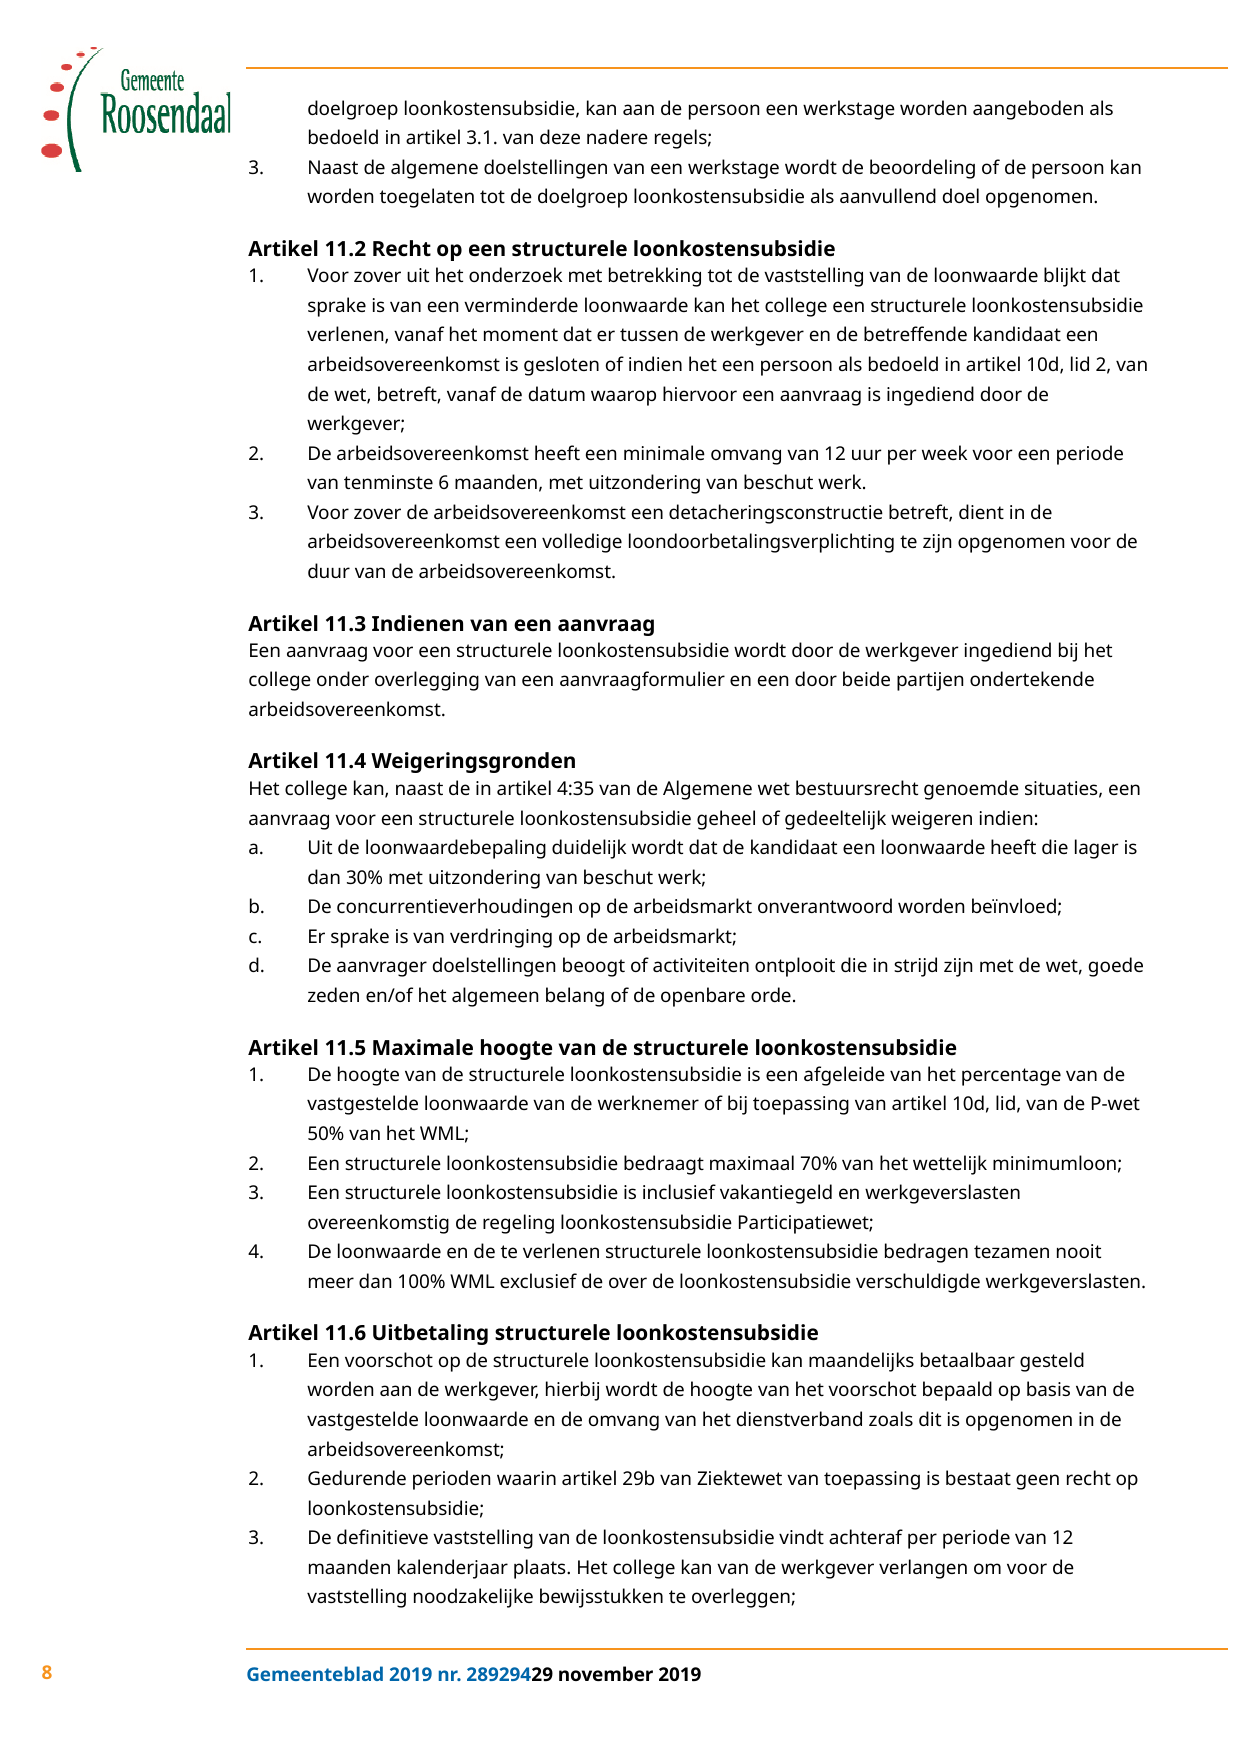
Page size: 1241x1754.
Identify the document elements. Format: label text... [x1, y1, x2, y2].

list Er sprake is van verdringing op de arbeidsmarkt; [248, 923, 1152, 949]
list De concurrentieverhoudingen op de arbeidsmarkt onverantwoord worden beïnvloed; [248, 893, 1152, 919]
list Een structurele loonkostensubsidie is inclusief vakantiegeld en werkgeverslasten overeenkomstig de regeling loonkostensubsidie Participatiewet; [248, 1179, 1152, 1235]
list Voor zover uit het onderzoek met betrekking tot de vaststelling van de loonwaarde blijkt dat sprake is van een verminderde loonwaarde kan het college een structurele loonkostensubsidie verlenen, vanaf het moment dat er tussen de werkgever en de betreffende kandidaat een arbeidsovereenkomst is gesloten of indien het een persoon als bedoeld in artikel 10d, lid 2, van de wet, betreft, vanaf de datum waarop hiervoor een aanvraag is ingediend door de werkgever; [248, 262, 1152, 436]
list Naast de algemene doelstellingen van een werkstage wordt de beoordeling of de persoon kan worden toegelaten tot de doelgroep loonkostensubsidie als aanvullend doel opgenomen. [248, 154, 1152, 209]
list Voor zover de arbeidsovereenkomst een detacheringsconstructie betreft, dient in de arbeidsovereenkomst een volledige loondoorbetalingsverplichting te zijn opgenomen voor de duur van de arbeidsovereenkomst. [248, 499, 1152, 584]
list De loonwaarde en de te verlenen structurele loonkostensubsidie bedragen tezamen nooit meer dan 100% WML exclusief de over de loonkostensubsidie verschuldigde werkgeverslasten. [248, 1238, 1152, 1294]
text Artikel 11.4 Weigeringsgronden [248, 747, 1152, 775]
text Het college kan, naast de in artikel 4:35 van de Algemene wet bestuursrecht genoemde situaties, een aanvraag voor een structurele loonkostensubsidie geheel of gedeeltelijk weigeren indien: [248, 775, 1152, 830]
list De definitieve vaststelling van de loonkostensubsidie vindt achteraf per periode van 12 maanden kalenderjaar plaats. Het college kan van de werkgever verlangen om voor de vaststelling noodzakelijke bewijsstukken te overleggen; [248, 1524, 1152, 1609]
list Een voorschot op de structurele loonkostensubsidie kan maandelijks betaalbaar gesteld worden aan de werkgever, hierbij wordt de hoogte van het voorschot bepaald op basis van de vastgestelde loonwaarde en de omvang van het dienstverband zoals dit is opgenomen in de arbeidsovereenkomst; [248, 1347, 1152, 1461]
list Uit de loonwaardebepaling duidelijk wordt dat de kandidaat een loonwaarde heeft die lager is dan 30% met uitzondering van beschut werk; [248, 834, 1152, 889]
text Artikel 11.6 Uitbetaling structurele loonkostensubsidie [248, 1318, 1152, 1347]
list De arbeidsovereenkomst heeft een minimale omvang van 12 uur per week voor een periode van tenminste 6 maanden, met uitzondering van beschut werk. [248, 440, 1152, 495]
list Een structurele loonkostensubsidie bedraagt maximaal 70% van het wettelijk minimumloon; [248, 1150, 1152, 1176]
list De aanvrager doelstellingen beoogt of activiteiten ontplooit die in strijd zijn met de wet, goede zeden en/of het algemeen belang of de openbare orde. [248, 953, 1152, 1008]
text Artikel 11.2 Recht op een structurele loonkostensubsidie [248, 234, 1152, 262]
text Artikel 11.3 Indienen van een aanvraag [248, 609, 1152, 637]
text Een aanvraag voor een structurele loonkostensubsidie wordt door de werkgever ingediend bij het college onder overlegging van een aanvraagformulier en een door beide partijen ondertekende arbeidsovereenkomst. [248, 637, 1152, 722]
picture [41, 47, 231, 172]
text Artikel 11.5 Maximale hoogte van de structurele loonkostensubsidie [248, 1033, 1152, 1061]
list Gedurende perioden waarin artikel 29b van Ziektewet van toepassing is bestaat geen recht op loonkostensubsidie; [248, 1465, 1152, 1521]
list De hoogte van de structurele loonkostensubsidie is een afgeleide van het percentage van de vastgestelde loonwaarde van de werknemer of bij toepassing van artikel 10d, lid, van de P-wet 50% van het WML; [248, 1061, 1152, 1146]
list doelgroep loonkostensubsidie, kan aan de persoon een werkstage worden aangeboden als bedoeld in artikel 3.1. van deze nadere regels; [248, 95, 1152, 150]
